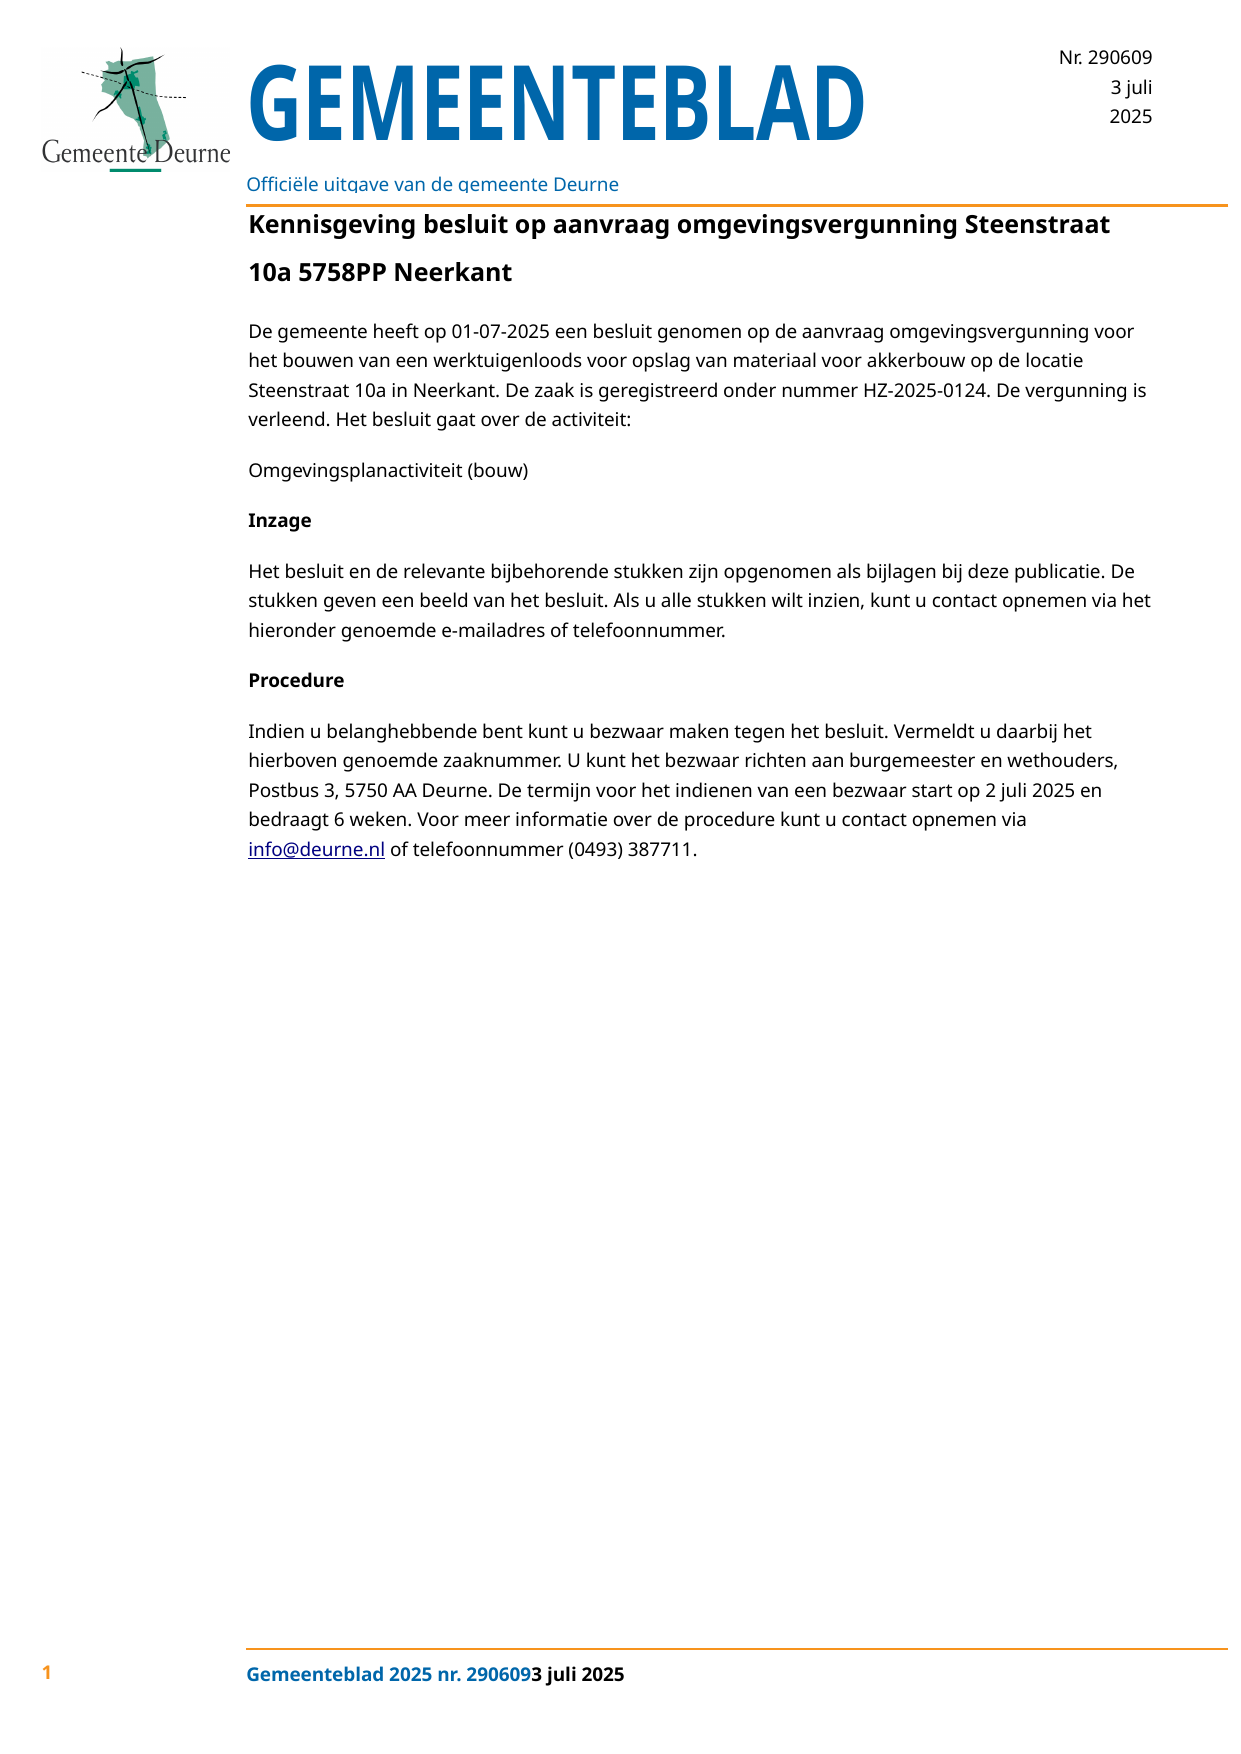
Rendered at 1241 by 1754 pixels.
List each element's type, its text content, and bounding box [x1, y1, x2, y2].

text Omgevingsplanactiviteit (bouw) [248, 457, 1152, 483]
text Het besluit en de relevante bijbehorende stukken zijn opgenomen als bijlagen bij deze publicatie. De stukken geven een beeld van het besluit. Als u alle stukken wilt inzien, kunt u contact opnemen via het hieronder genoemde e-mailadres of telefoonnummer. [248, 558, 1152, 643]
text Inzage [248, 507, 1152, 533]
text De gemeente heeft op 01-07-2025 een besluit genomen op de aanvraag omgevingsvergunning voor het bouwen van een werktuigenloods voor opslag van materiaal voor akkerbouw op de locatie Steenstraat 10a in Neerkant. De zaak is geregistreerd onder nummer HZ-2025-0124. De vergunning is verleend. Het besluit gaat over de activiteit: [248, 318, 1152, 432]
text Procedure [248, 667, 1152, 693]
text Indien u belanghebbende bent kunt u bezwaar maken tegen het besluit. Vermeldt u daarbij het hierboven genoemde zaaknummer. U kunt het bezwaar richten aan burgemeester en wethouders, Postbus 3, 5750 AA Deurne. De termijn voor het indienen van een bezwaar start op 2 juli 2025 en bedraagt 6 weken. Voor meer informatie over de procedure kunt u contact opnemen via info@deurne.nl of telefoonnummer (0493) 387711. [248, 718, 1152, 862]
picture [41, 47, 231, 172]
text Kennisgeving besluit op aanvraag omgevingsvergunning Steenstraat 10a 5758PP Neerkant [248, 207, 1152, 288]
